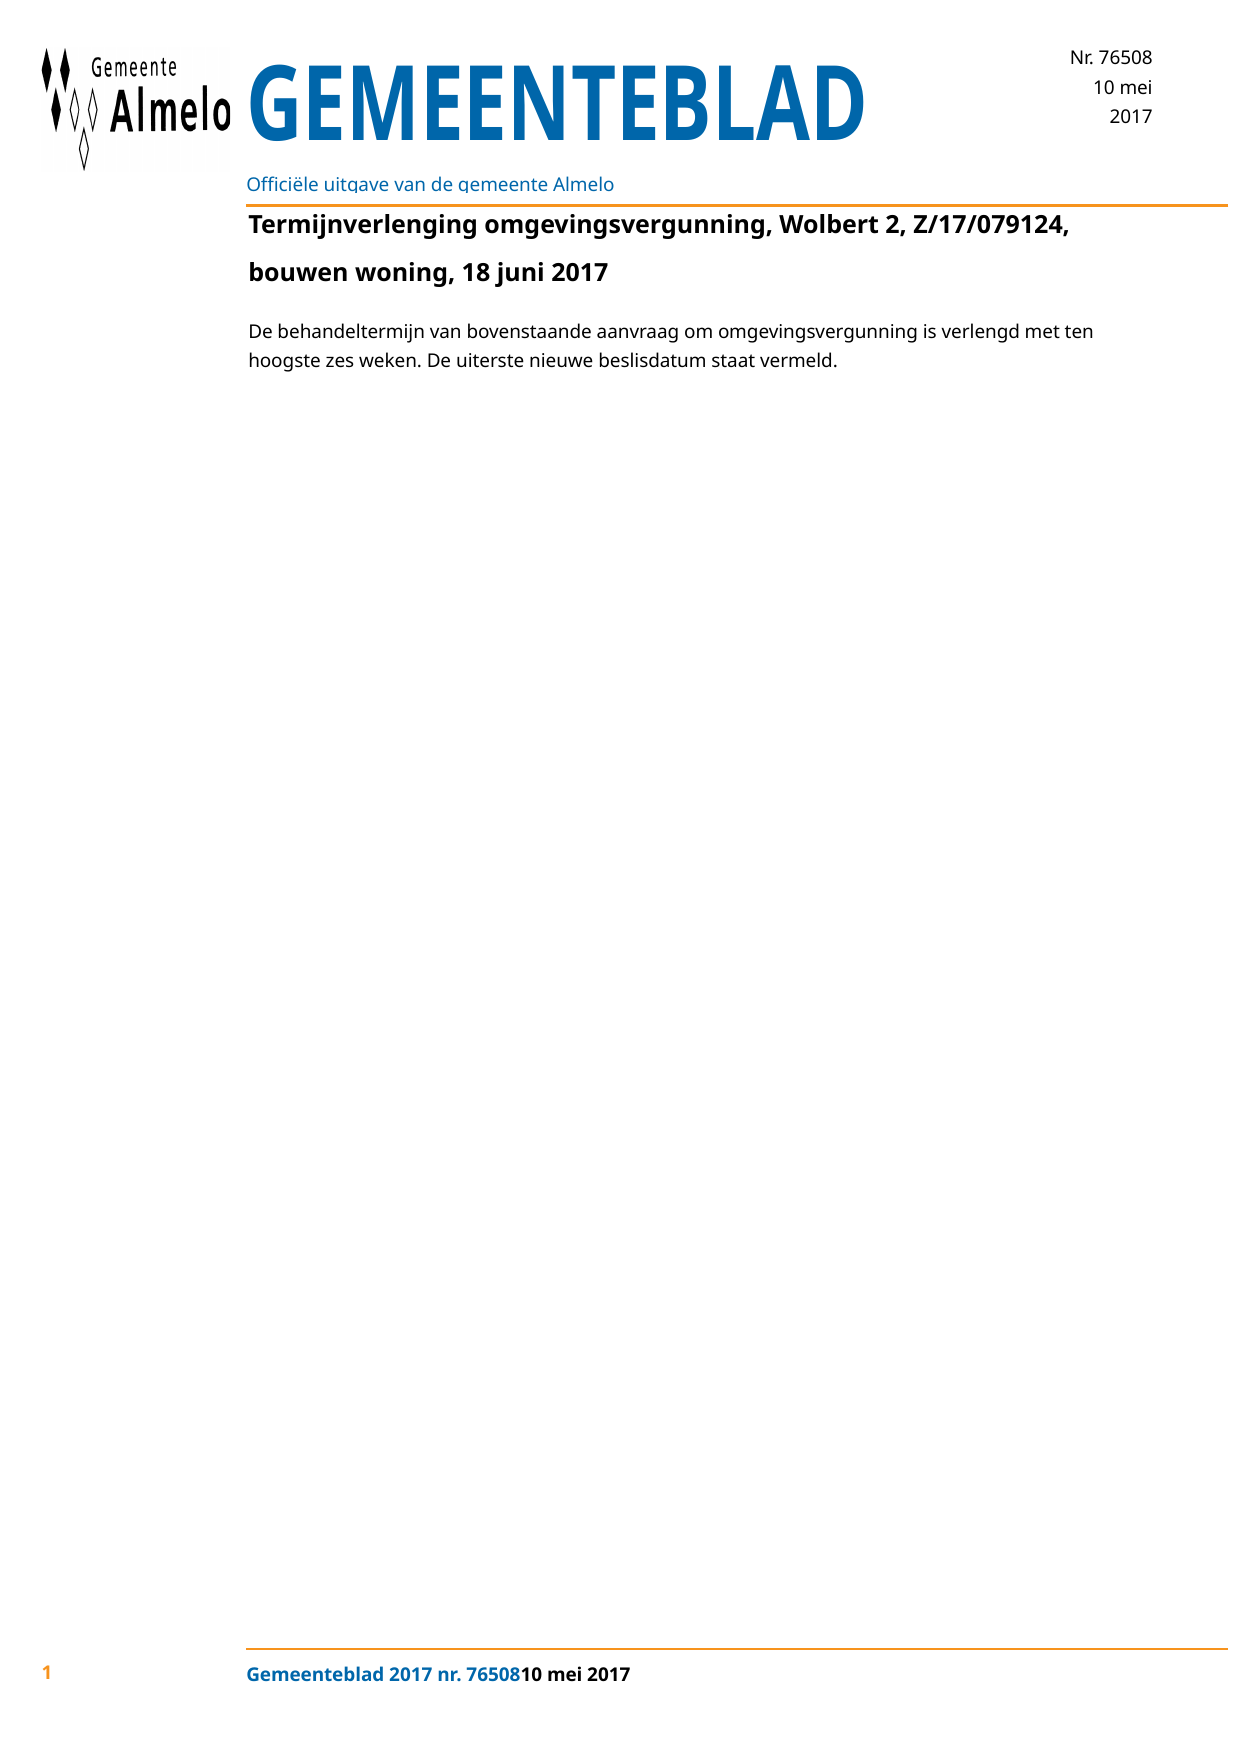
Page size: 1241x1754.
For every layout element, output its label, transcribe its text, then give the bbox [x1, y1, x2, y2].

text Termijnverlenging omgevingsvergunning, Wolbert 2, Z/17/079124, bouwen woning, 18 juni 2017 [248, 207, 1152, 288]
picture [41, 47, 231, 172]
text De behandeltermijn van bovenstaande aanvraag om omgevingsvergunning is verlengd met ten hoogste zes weken. De uiterste nieuwe beslisdatum staat vermeld. [248, 318, 1152, 373]
